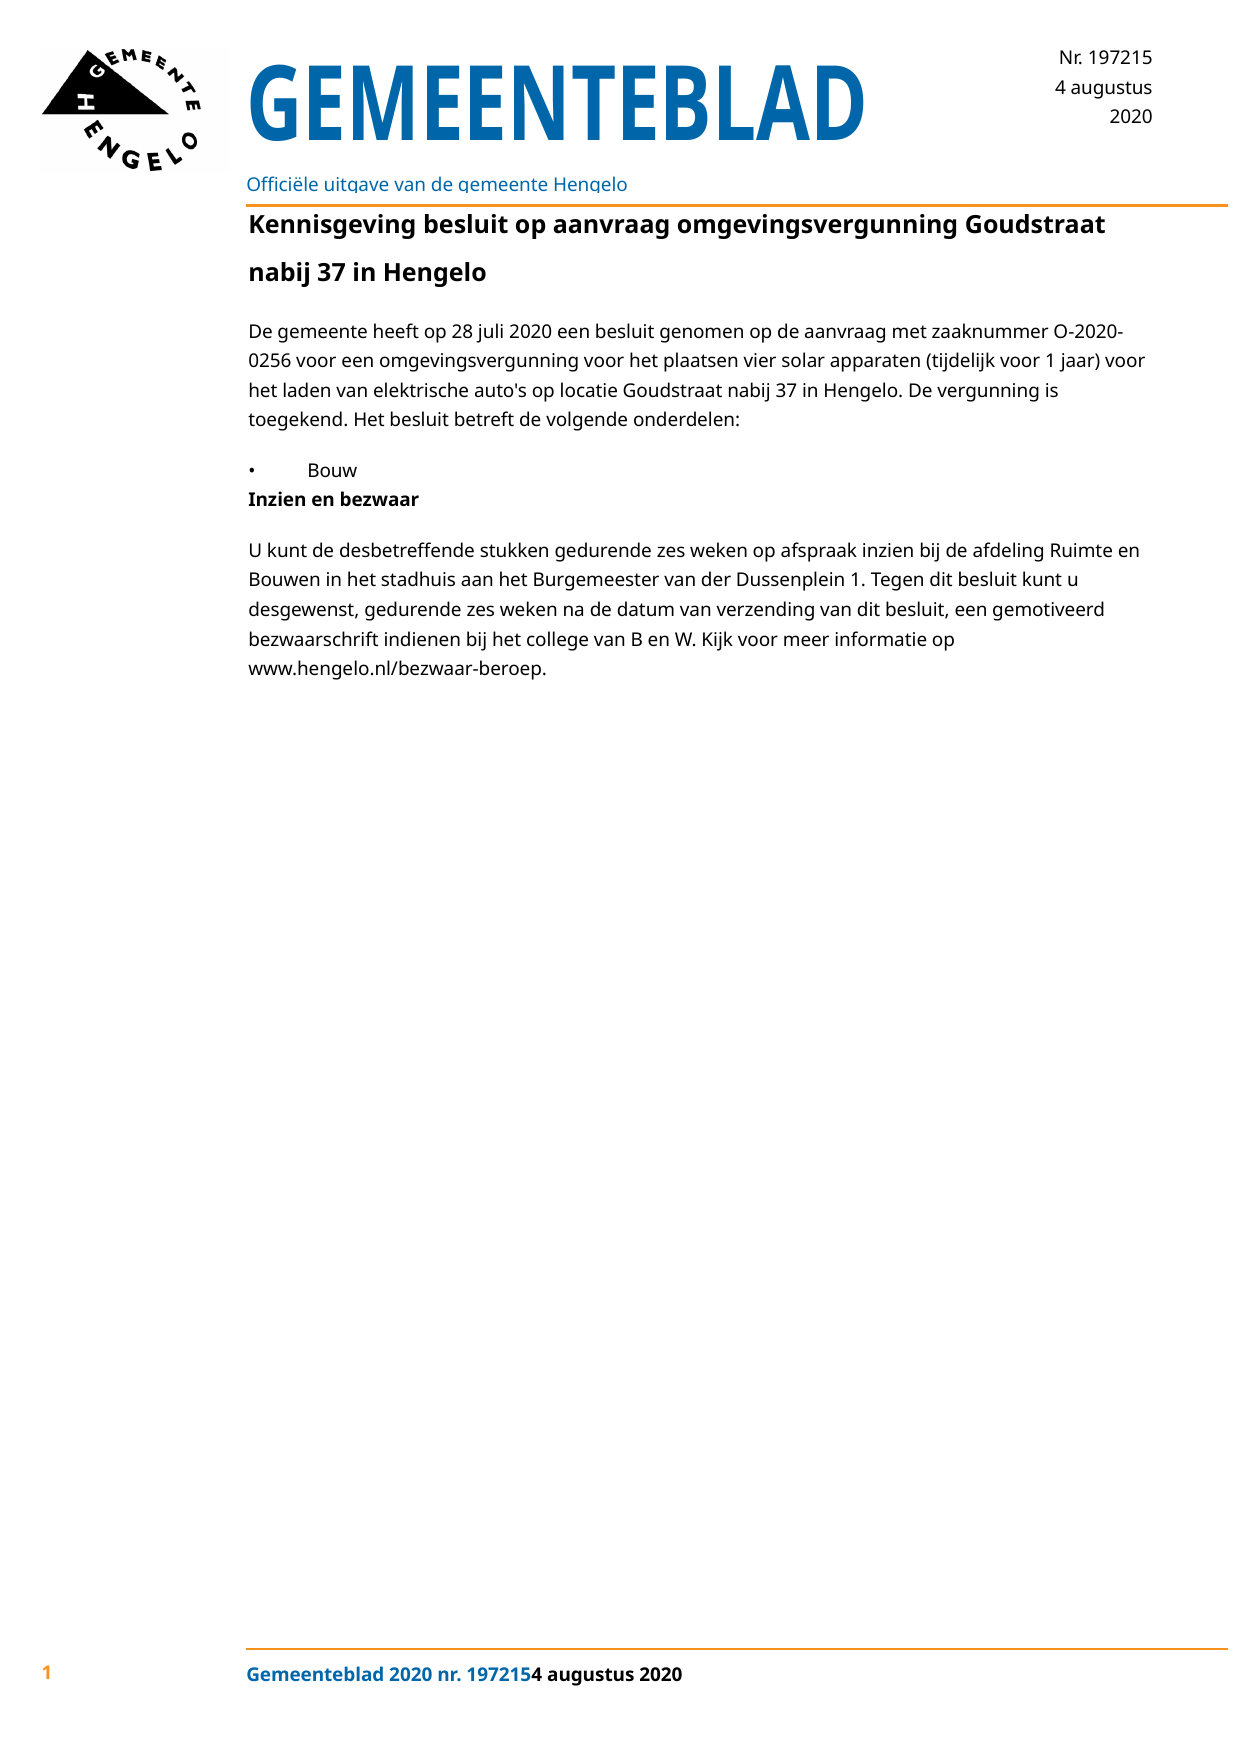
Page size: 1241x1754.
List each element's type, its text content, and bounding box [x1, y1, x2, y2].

list Bouw [248, 457, 1152, 483]
text Kennisgeving besluit op aanvraag omgevingsvergunning Goudstraat nabij 37 in Hengelo [248, 207, 1152, 288]
text Inzien en bezwaar [248, 487, 1152, 512]
picture [41, 47, 231, 172]
text U kunt de desbetreffende stukken gedurende zes weken op afspraak inzien bij de afdeling Ruimte en Bouwen in het stadhuis aan het Burgemeester van der Dussenplein 1. Tegen dit besluit kunt u desgewenst, gedurende zes weken na de datum van verzending van dit besluit, een gemotiveerd bezwaarschrift indienen bij het college van B en W. Kijk voor meer informatie op www.hengelo.nl/bezwaar-beroep. [248, 537, 1152, 681]
text De gemeente heeft op 28 juli 2020 een besluit genomen op de aanvraag met zaaknummer O-2020-0256 voor een omgevingsvergunning voor het plaatsen vier solar apparaten (tijdelijk voor 1 jaar) voor het laden van elektrische auto's op locatie Goudstraat nabij 37 in Hengelo. De vergunning is toegekend. Het besluit betreft de volgende onderdelen: [248, 318, 1152, 432]
